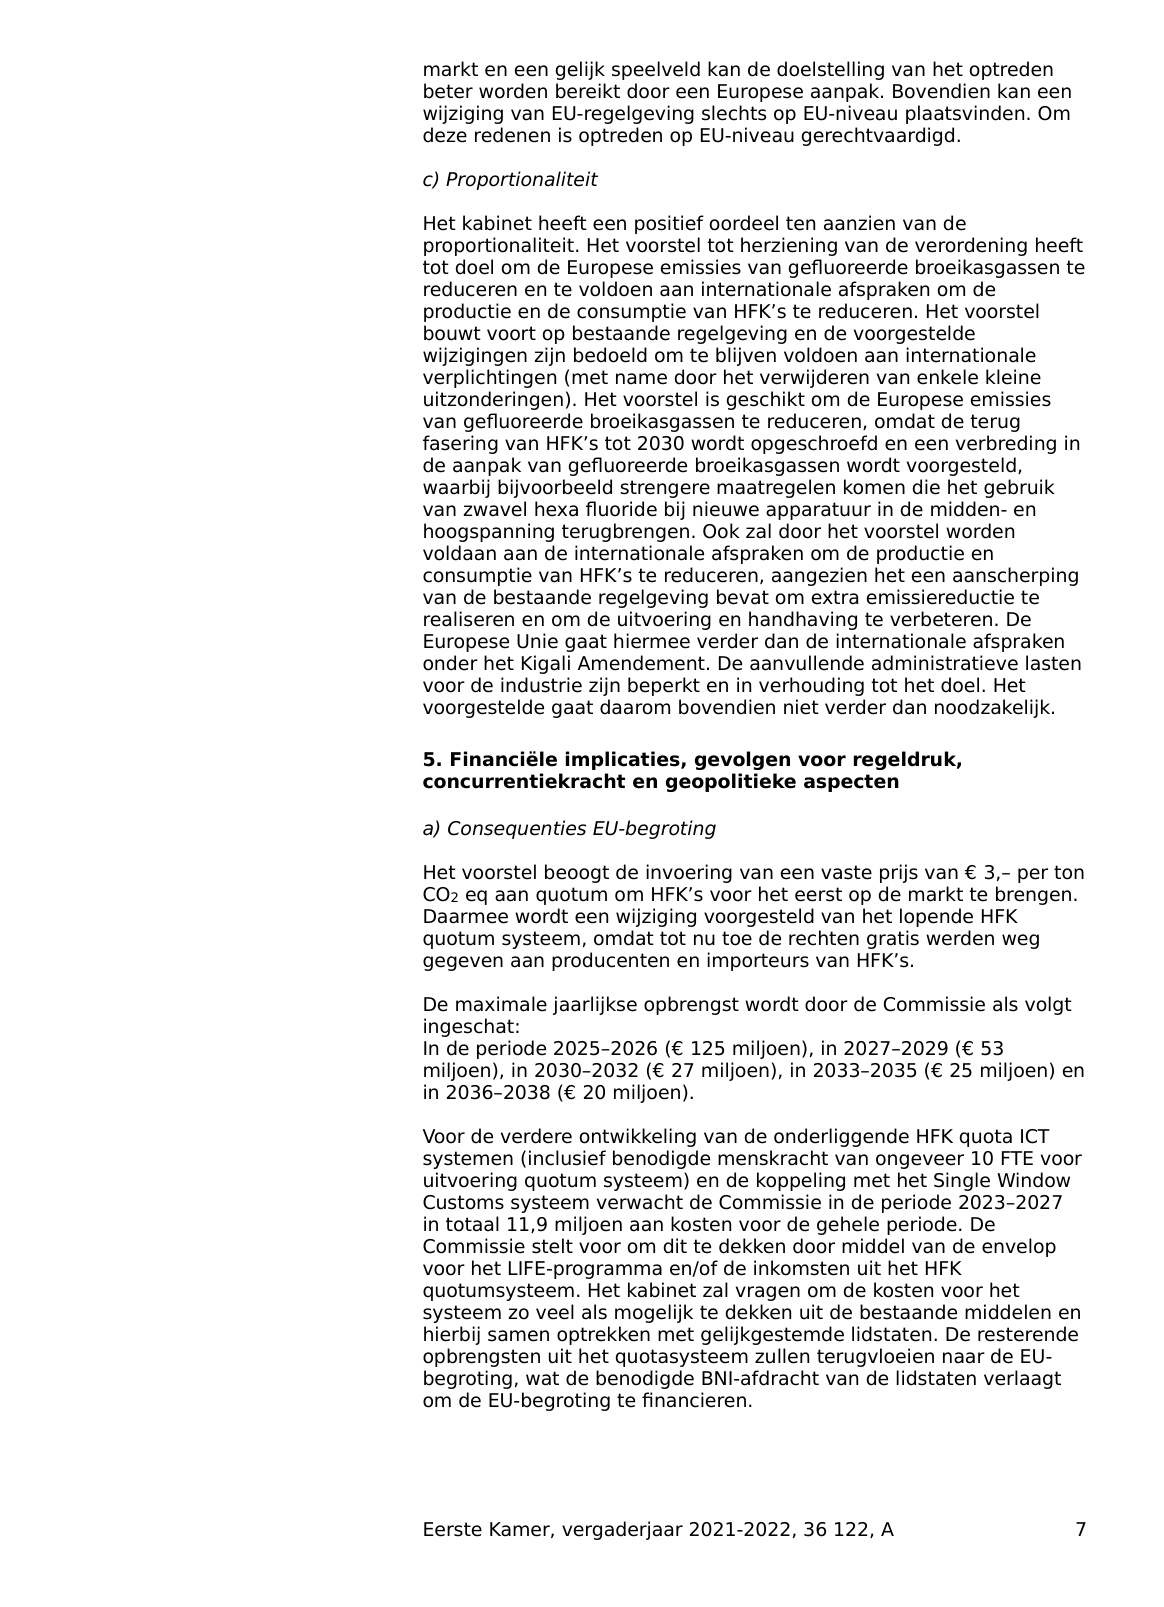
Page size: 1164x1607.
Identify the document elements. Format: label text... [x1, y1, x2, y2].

text Het kabinet heeft een positief oordeel ten aanzien van de proportionaliteit. Het voorstel tot herziening van de verordening heeft tot doel om de Europese emissies van gefluoreerde broeikasgassen te reduceren en te voldoen aan internationale afspraken om de productie en de consumptie van HFK’s te reduceren. Het voorstel bouwt voort op bestaande regelgeving en de voorgestelde wijzigingen zijn bedoeld om te blijven voldoen aan internationale verplichtingen (met name door het verwijderen van enkele kleine uitzonderingen). Het voorstel is geschikt om de Europese emissies van gefluoreerde broeikasgassen te reduceren, omdat de terug fasering van HFK’s tot 2030 wordt opgeschroefd en een verbreding in de aanpak van gefluoreerde broeikasgassen wordt voorgesteld, waarbij bijvoorbeeld strengere maatregelen komen die het gebruik van zwavel hexa fluoride bij nieuwe apparatuur in de midden- en hoogspanning terugbrengen. Ook zal door het voorstel worden voldaan aan de internationale afspraken om de productie en consumptie van HFK’s te reduceren, aangezien het een aanscherping van de bestaande regelgeving bevat om extra emissiereductie te realiseren en om de uitvoering en handhaving te verbeteren. De Europese Unie gaat hiermee verder dan de internationale afspraken onder het Kigali Amendement. De aanvullende administratieve lasten voor de industrie zijn beperkt en in verhouding tot het doel. Het voorgestelde gaat daarom bovendien niet verder dan noodzakelijk. [422, 213, 1087, 719]
text Voor de verdere ontwikkeling van de onderliggende HFK quota ICT systemen (inclusief benodigde menskracht van ongeveer 10 FTE voor uitvoering quotum systeem) en de koppeling met het Single Window Customs systeem verwacht de Commissie in de periode 2023–2027 in totaal 11,9 miljoen aan kosten voor de gehele periode. De Commissie stelt voor om dit te dekken door middel van de envelop voor het LIFE-programma en/of de inkomsten uit het HFK quotumsysteem. Het kabinet zal vragen om de kosten voor het systeem zo veel als mogelijk te dekken uit de bestaande middelen en hierbij samen optrekken met gelijkgestemde lidstaten. De resterende opbrengsten uit het quotasysteem zullen terugvloeien naar de EU-begroting, wat de benodigde BNI-afdracht van de lidstaten verlaagt om de EU-begroting te financieren. [422, 1126, 1087, 1412]
text Het voorstel beoogt de invoering van een vaste prijs van € 3,– per ton CO2 eq aan quotum om HFK’s voor het eerst op de markt te brengen. Daarmee wordt een wijziging voorgesteld van het lopende HFK quotum systeem, omdat tot nu toe de rechten gratis werden weg gegeven aan producenten en importeurs van HFK’s. [422, 862, 1087, 972]
text markt en een gelijk speelveld kan de doelstelling van het optreden beter worden bereikt door een Europese aanpak. Bovendien kan een wijziging van EU-regelgeving slechts op EU-niveau plaatsvinden. Om deze redenen is optreden op EU-niveau gerechtvaardigd. [422, 59, 1087, 147]
subtitle 5. Financiële implicaties, gevolgen voor regeldruk, concurrentiekracht en geopolitieke aspecten [422, 749, 1087, 793]
text In de periode 2025–2026 (€ 125 miljoen), in 2027–2029 (€ 53 miljoen), in 2030–2032 (€ 27 miljoen), in 2033–2035 (€ 25 miljoen) en in 2036–2038 (€ 20 miljoen). [422, 1038, 1087, 1104]
subtitle c) Proportionaliteit [422, 169, 1087, 191]
text De maximale jaarlijkse opbrengst wordt door de Commissie als volgt ingeschat: [422, 994, 1087, 1038]
subtitle a) Consequenties EU-begroting [422, 818, 1087, 840]
